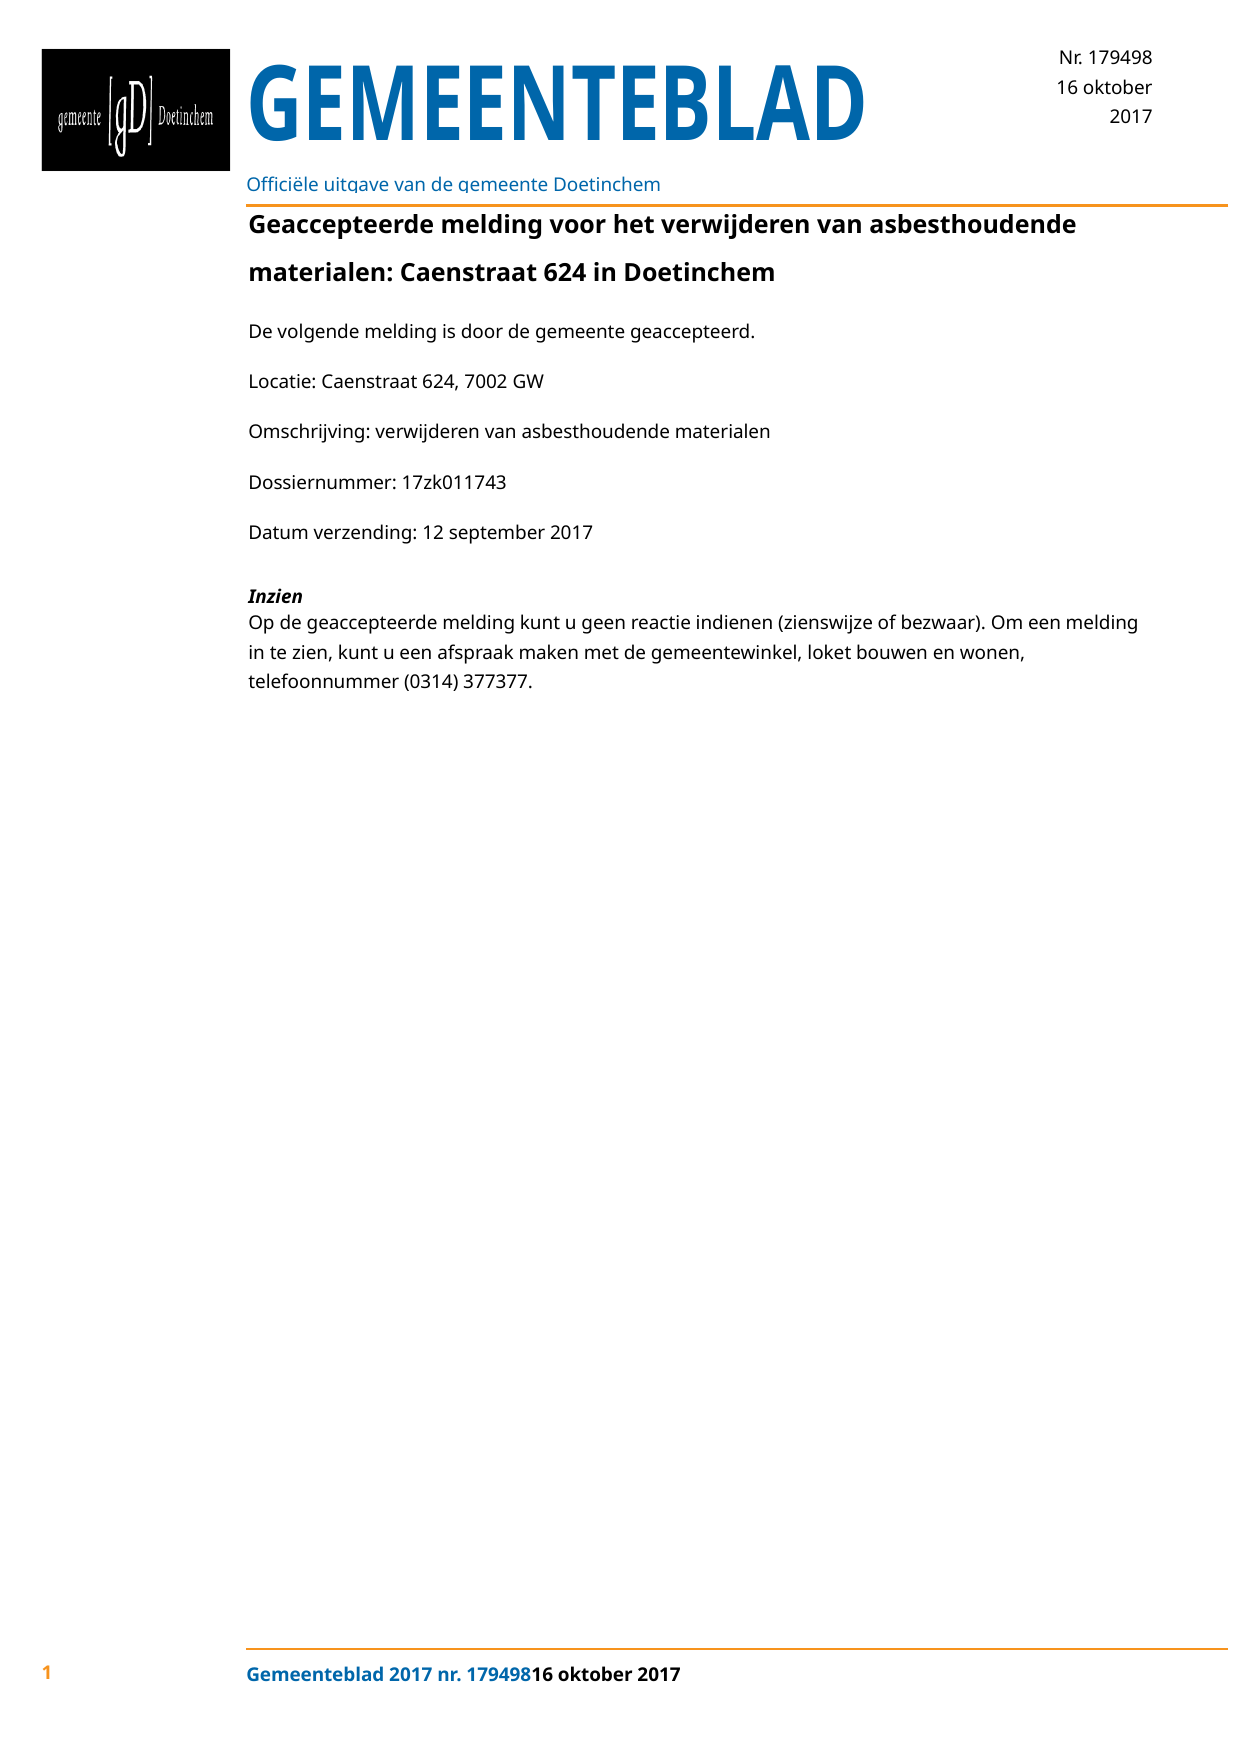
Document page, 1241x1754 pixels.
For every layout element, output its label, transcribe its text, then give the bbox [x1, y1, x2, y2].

text Datum verzending: 12 september 2017 [248, 519, 1152, 545]
text Inzien [248, 583, 1152, 609]
text Op de geaccepteerde melding kunt u geen reactie indienen (zienswijze of bezwaar). Om een melding in te zien, kunt u een afspraak maken met de gemeentewinkel, loket bouwen en wonen, telefoonnummer (0314) 377377. [248, 609, 1152, 694]
text Locatie: Caenstraat 624, 7002 GW [248, 368, 1152, 394]
text De volgende melding is door de gemeente geaccepteerd. [248, 318, 1152, 344]
picture [41, 47, 231, 172]
text Dossiernummer: 17zk011743 [248, 469, 1152, 495]
text Geaccepteerde melding voor het verwijderen van asbesthoudende materialen: Caenstraat 624 in Doetinchem [248, 207, 1152, 288]
text Omschrijving: verwijderen van asbesthoudende materialen [248, 419, 1152, 444]
